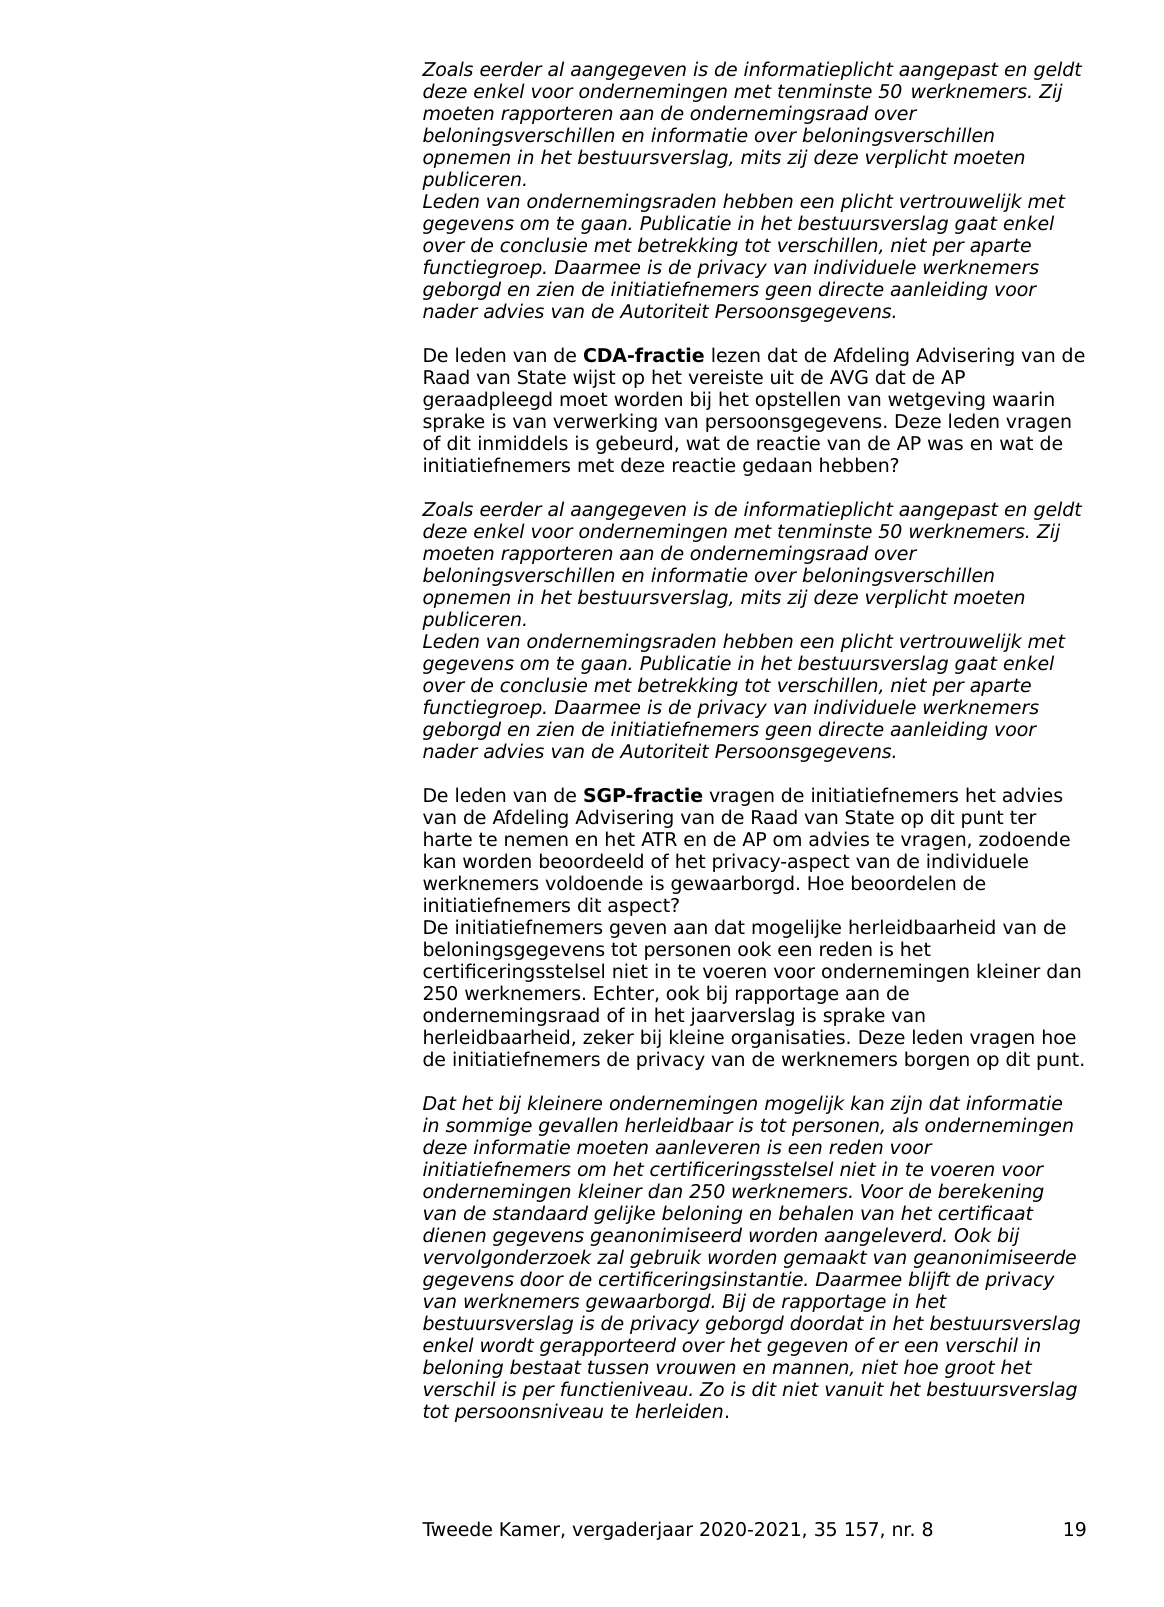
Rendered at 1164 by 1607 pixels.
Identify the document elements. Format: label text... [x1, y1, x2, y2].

text De leden van de CDA-fractie lezen dat de Afdeling Advisering van de Raad van State wijst op het vereiste uit de AVG dat de AP geraadpleegd moet worden bij het opstellen van wetgeving waarin sprake is van verwerking van persoonsgegevens. Deze leden vragen of dit inmiddels is gebeurd, wat de reactie van de AP was en wat de initiatiefnemers met deze reactie gedaan hebben? [422, 345, 1087, 477]
text Leden van ondernemingsraden hebben een plicht vertrouwelijk met gegevens om te gaan. Publicatie in het bestuursverslag gaat enkel over de conclusie met betrekking tot verschillen, niet per aparte functiegroep. Daarmee is de privacy van individuele werknemers geborgd en zien de initiatiefnemers geen directe aanleiding voor nader advies van de Autoriteit Persoonsgegevens. [422, 191, 1087, 323]
text Zoals eerder al aangegeven is de informatieplicht aangepast en geldt deze enkel voor ondernemingen met tenminste 50 werknemers. Zij moeten rapporteren aan de ondernemingsraad over beloningsverschillen en informatie over beloningsverschillen opnemen in het bestuursverslag, mits zij deze verplicht moeten publiceren. [422, 59, 1087, 191]
text Dat het bij kleinere ondernemingen mogelijk kan zijn dat informatie in sommige gevallen herleidbaar is tot personen, als ondernemingen deze informatie moeten aanleveren is een reden voor initiatiefnemers om het certificeringsstelsel niet in te voeren voor ondernemingen kleiner dan 250 werknemers. Voor de berekening van de standaard gelijke beloning en behalen van het certificaat dienen gegevens geanonimiseerd worden aangeleverd. Ook bij vervolgonderzoek zal gebruik worden gemaakt van geanonimiseerde gegevens door de certificeringsinstantie. Daarmee blijft de privacy van werknemers gewaarborgd. Bij de rapportage in het bestuursverslag is de privacy geborgd doordat in het bestuursverslag enkel wordt gerapporteerd over het gegeven of er een verschil in beloning bestaat tussen vrouwen en mannen, niet hoe groot het verschil is per functieniveau. Zo is dit niet vanuit het bestuursverslag tot persoonsniveau te herleiden. [422, 1093, 1087, 1423]
text De leden van de SGP-fractie vragen de initiatiefnemers het advies van de Afdeling Advisering van de Raad van State op dit punt ter harte te nemen en het ATR en de AP om advies te vragen, zodoende kan worden beoordeeld of het privacy-aspect van de individuele werknemers voldoende is gewaarborgd. Hoe beoordelen de initiatiefnemers dit aspect? [422, 785, 1087, 917]
text Leden van ondernemingsraden hebben een plicht vertrouwelijk met gegevens om te gaan. Publicatie in het bestuursverslag gaat enkel over de conclusie met betrekking tot verschillen, niet per aparte functiegroep. Daarmee is de privacy van individuele werknemers geborgd en zien de initiatiefnemers geen directe aanleiding voor nader advies van de Autoriteit Persoonsgegevens. [422, 631, 1087, 763]
text Zoals eerder al aangegeven is de informatieplicht aangepast en geldt deze enkel voor ondernemingen met tenminste 50 werknemers. Zij moeten rapporteren aan de ondernemingsraad over beloningsverschillen en informatie over beloningsverschillen opnemen in het bestuursverslag, mits zij deze verplicht moeten publiceren. [422, 499, 1087, 631]
text De initiatiefnemers geven aan dat mogelijke herleidbaarheid van de beloningsgegevens tot personen ook een reden is het certificeringsstelsel niet in te voeren voor ondernemingen kleiner dan 250 werknemers. Echter, ook bij rapportage aan de ondernemingsraad of in het jaarverslag is sprake van herleidbaarheid, zeker bij kleine organisaties. Deze leden vragen hoe de initiatiefnemers de privacy van de werknemers borgen op dit punt. [422, 917, 1087, 1071]
